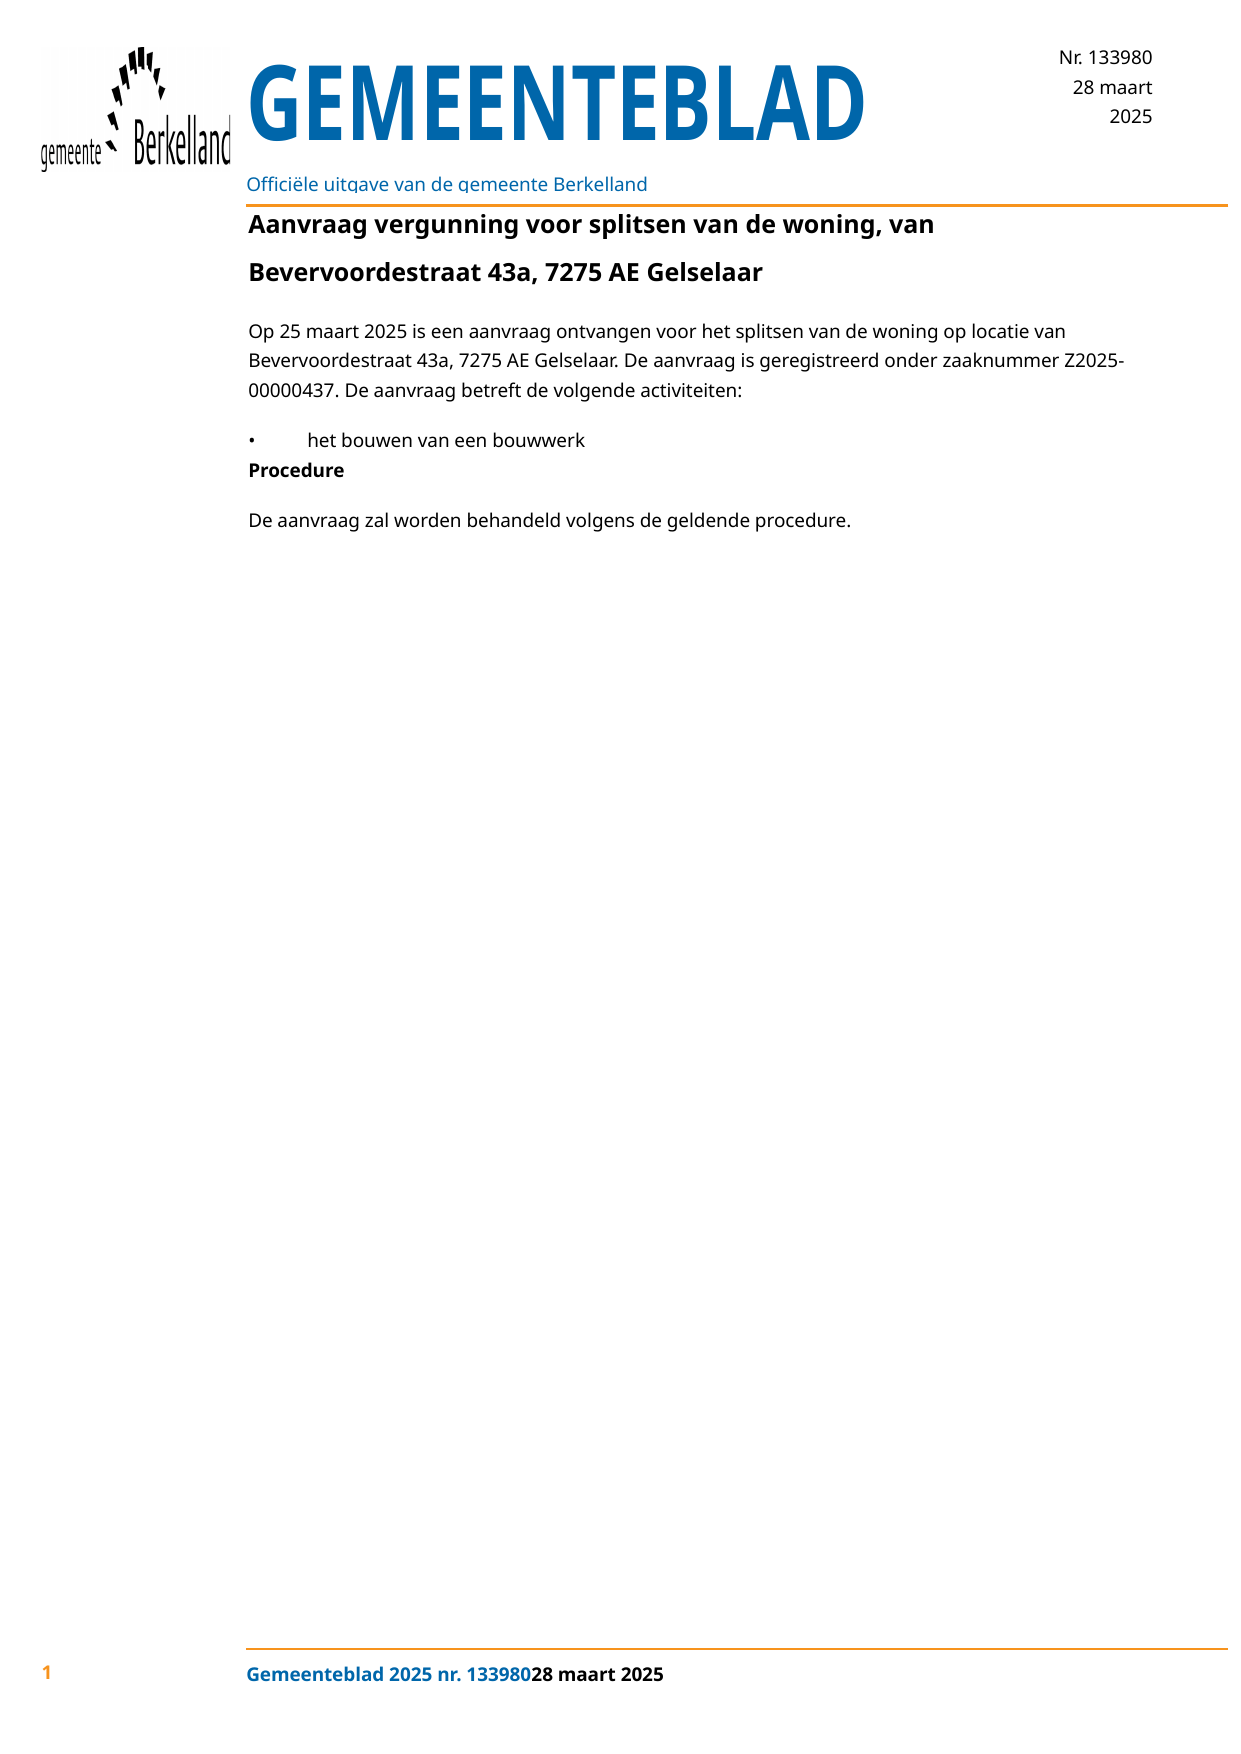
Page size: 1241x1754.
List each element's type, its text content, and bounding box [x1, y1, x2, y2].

text Procedure [248, 457, 1152, 483]
picture [41, 47, 231, 172]
text De aanvraag zal worden behandeld volgens de geldende procedure. [248, 507, 1152, 533]
text Aanvraag vergunning voor splitsen van de woning, van Bevervoordestraat 43a, 7275 AE Gelselaar [248, 207, 1152, 288]
text Op 25 maart 2025 is een aanvraag ontvangen voor het splitsen van de woning op locatie van Bevervoordestraat 43a, 7275 AE Gelselaar. De aanvraag is geregistreerd onder zaaknummer Z2025-00000437. De aanvraag betreft de volgende activiteiten: [248, 318, 1152, 403]
list het bouwen van een bouwwerk [248, 427, 1152, 453]
